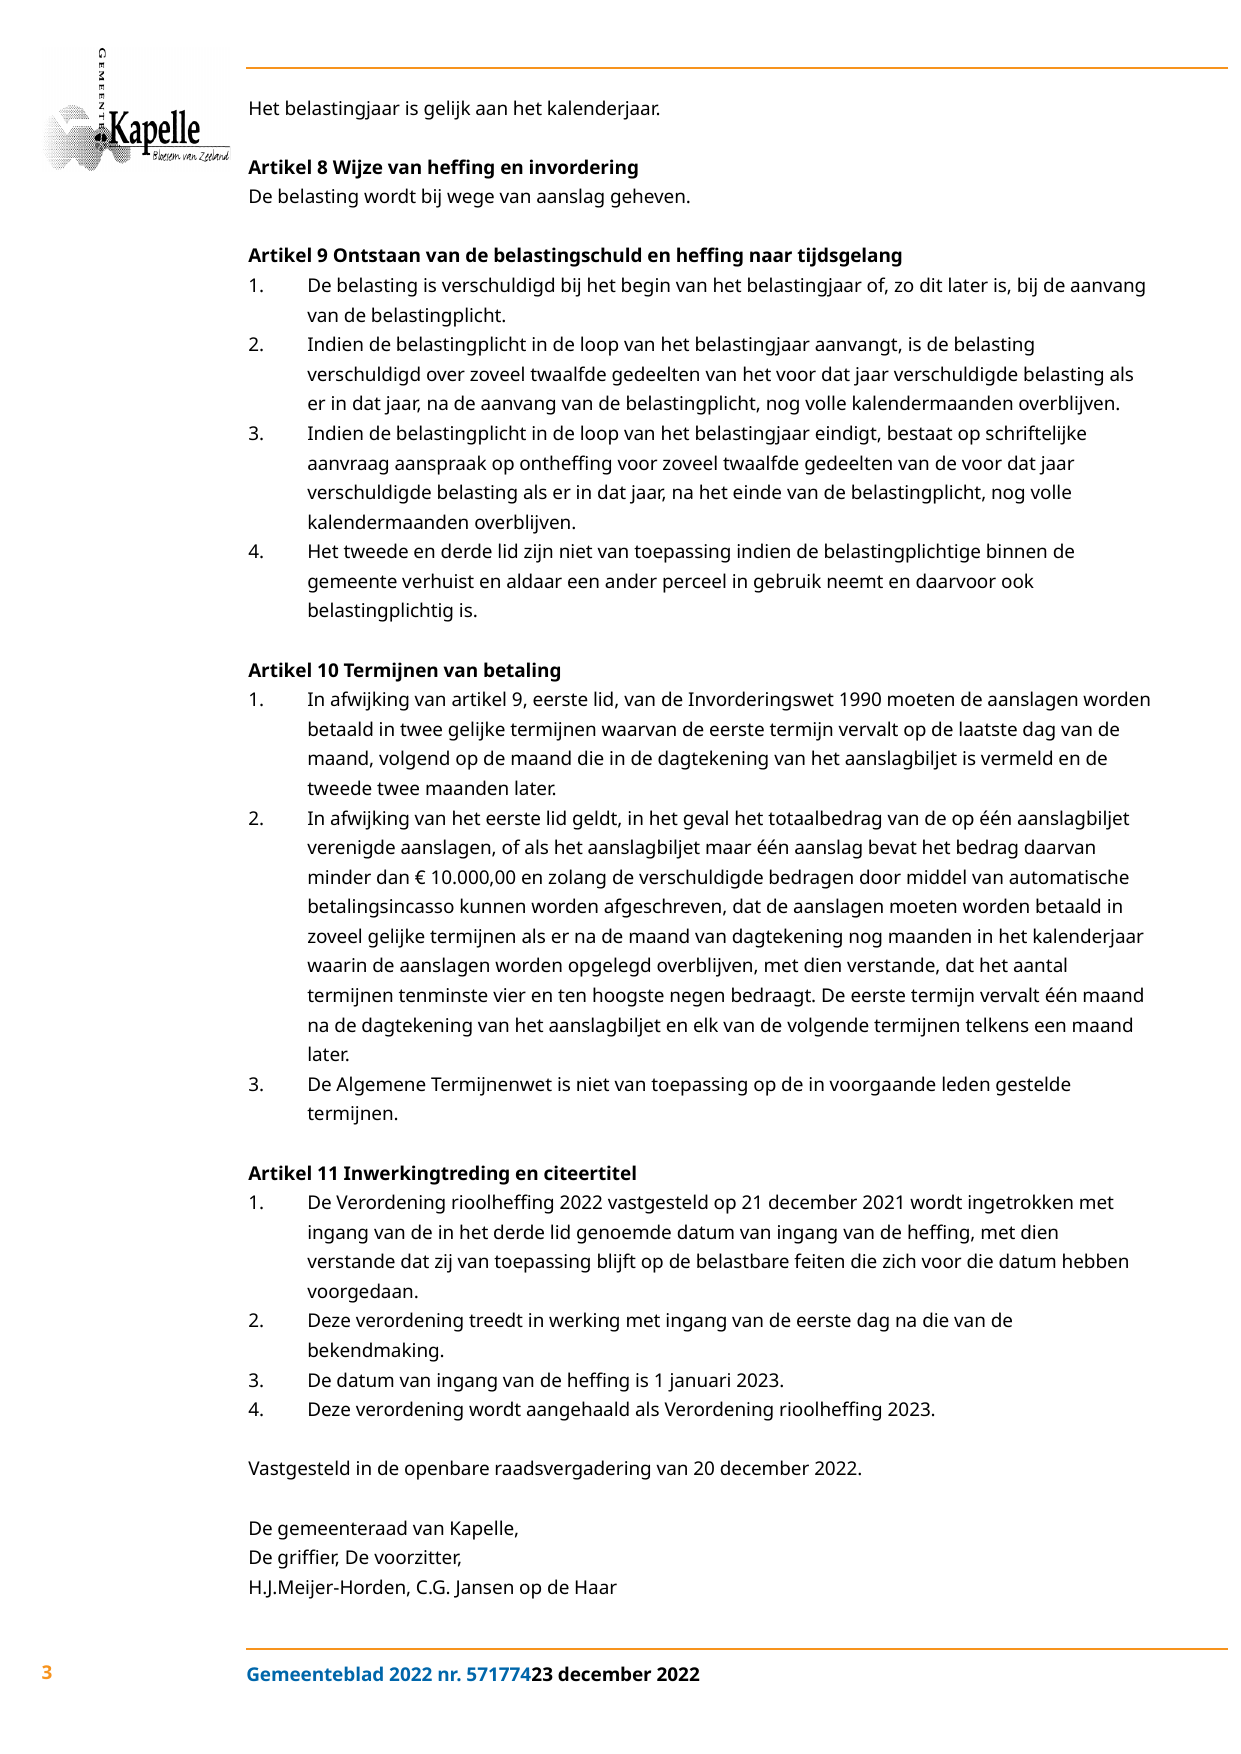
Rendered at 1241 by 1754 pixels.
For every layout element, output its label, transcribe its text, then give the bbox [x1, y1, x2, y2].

list Indien de belastingplicht in de loop van het belastingjaar eindigt, bestaat op schriftelijke aanvraag aanspraak op ontheffing voor zoveel twaalfde gedeelten van de voor dat jaar verschuldigde belasting als er in dat jaar, na het einde van de belastingplicht, nog volle kalendermaanden overblijven. [248, 420, 1152, 535]
list Deze verordening wordt aangehaald als Verordening rioolheffing 2023. [248, 1396, 1152, 1422]
text H.J.Meijer-Horden, C.G. Jansen op de Haar [248, 1574, 1152, 1600]
picture [41, 47, 231, 172]
text Artikel 8 Wijze van heffing en invordering [248, 154, 1152, 180]
list Deze verordening treedt in werking met ingang van de eerste dag na die van de bekendmaking. [248, 1308, 1152, 1363]
list Het tweede en derde lid zijn niet van toepassing indien de belastingplichtige binnen de gemeente verhuist en aldaar een ander perceel in gebruik neemt en daarvoor ook belastingplichtig is. [248, 538, 1152, 623]
list Indien de belastingplicht in de loop van het belastingjaar aanvangt, is de belasting verschuldigd over zoveel twaalfde gedeelten van het voor dat jaar verschuldigde belasting als er in dat jaar, na de aanvang van de belastingplicht, nog volle kalendermaanden overblijven. [248, 331, 1152, 416]
text De belasting wordt bij wege van aanslag geheven. [248, 183, 1152, 209]
text De gemeenteraad van Kapelle, [248, 1515, 1152, 1541]
list De Algemene Termijnenwet is niet van toepassing op de in voorgaande leden gestelde termijnen. [248, 1071, 1152, 1126]
list In afwijking van artikel 9, eerste lid, van de Invorderingswet 1990 moeten de aanslagen worden betaald in twee gelijke termijnen waarvan de eerste termijn vervalt op de laatste dag van de maand, volgend op de maand die in de dagtekening van het aanslagbiljet is vermeld en de tweede twee maanden later. [248, 686, 1152, 801]
list In afwijking van het eerste lid geldt, in het geval het totaalbedrag van de op één aanslagbiljet verenigde aanslagen, of als het aanslagbiljet maar één aanslag bevat het bedrag daarvan minder dan € 10.000,00 en zolang de verschuldigde bedragen door middel van automatische betalingsincasso kunnen worden afgeschreven, dat de aanslagen moeten worden betaald in zoveel gelijke termijnen als er na de maand van dagtekening nog maanden in het kalenderjaar waarin de aanslagen worden opgelegd overblijven, met dien verstande, dat het aantal termijnen tenminste vier en ten hoogste negen bedraagt. De eerste termijn vervalt één maand na de dagtekening van het aanslagbiljet en elk van de volgende termijnen telkens een maand later. [248, 805, 1152, 1067]
list De Verordening rioolheffing 2022 vastgesteld op 21 december 2021 wordt ingetrokken met ingang van de in het derde lid genoemde datum van ingang van de heffing, met dien verstande dat zij van toepassing blijft op de belastbare feiten die zich voor die datum hebben voorgedaan. [248, 1189, 1152, 1304]
text Artikel 10 Termijnen van betaling [248, 657, 1152, 683]
text Artikel 9 Ontstaan van de belastingschuld en heffing naar tijdsgelang [248, 243, 1152, 268]
list De datum van ingang van de heffing is 1 januari 2023. [248, 1367, 1152, 1393]
text Het belastingjaar is gelijk aan het kalenderjaar. [248, 95, 1152, 121]
text Vastgesteld in de openbare raadsvergadering van 20 december 2022. [248, 1456, 1152, 1481]
text De griffier, De voorzitter, [248, 1544, 1152, 1570]
text Artikel 11 Inwerkingtreding en citeertitel [248, 1160, 1152, 1186]
list De belasting is verschuldigd bij het begin van het belastingjaar of, zo dit later is, bij de aanvang van de belastingplicht. [248, 272, 1152, 328]
